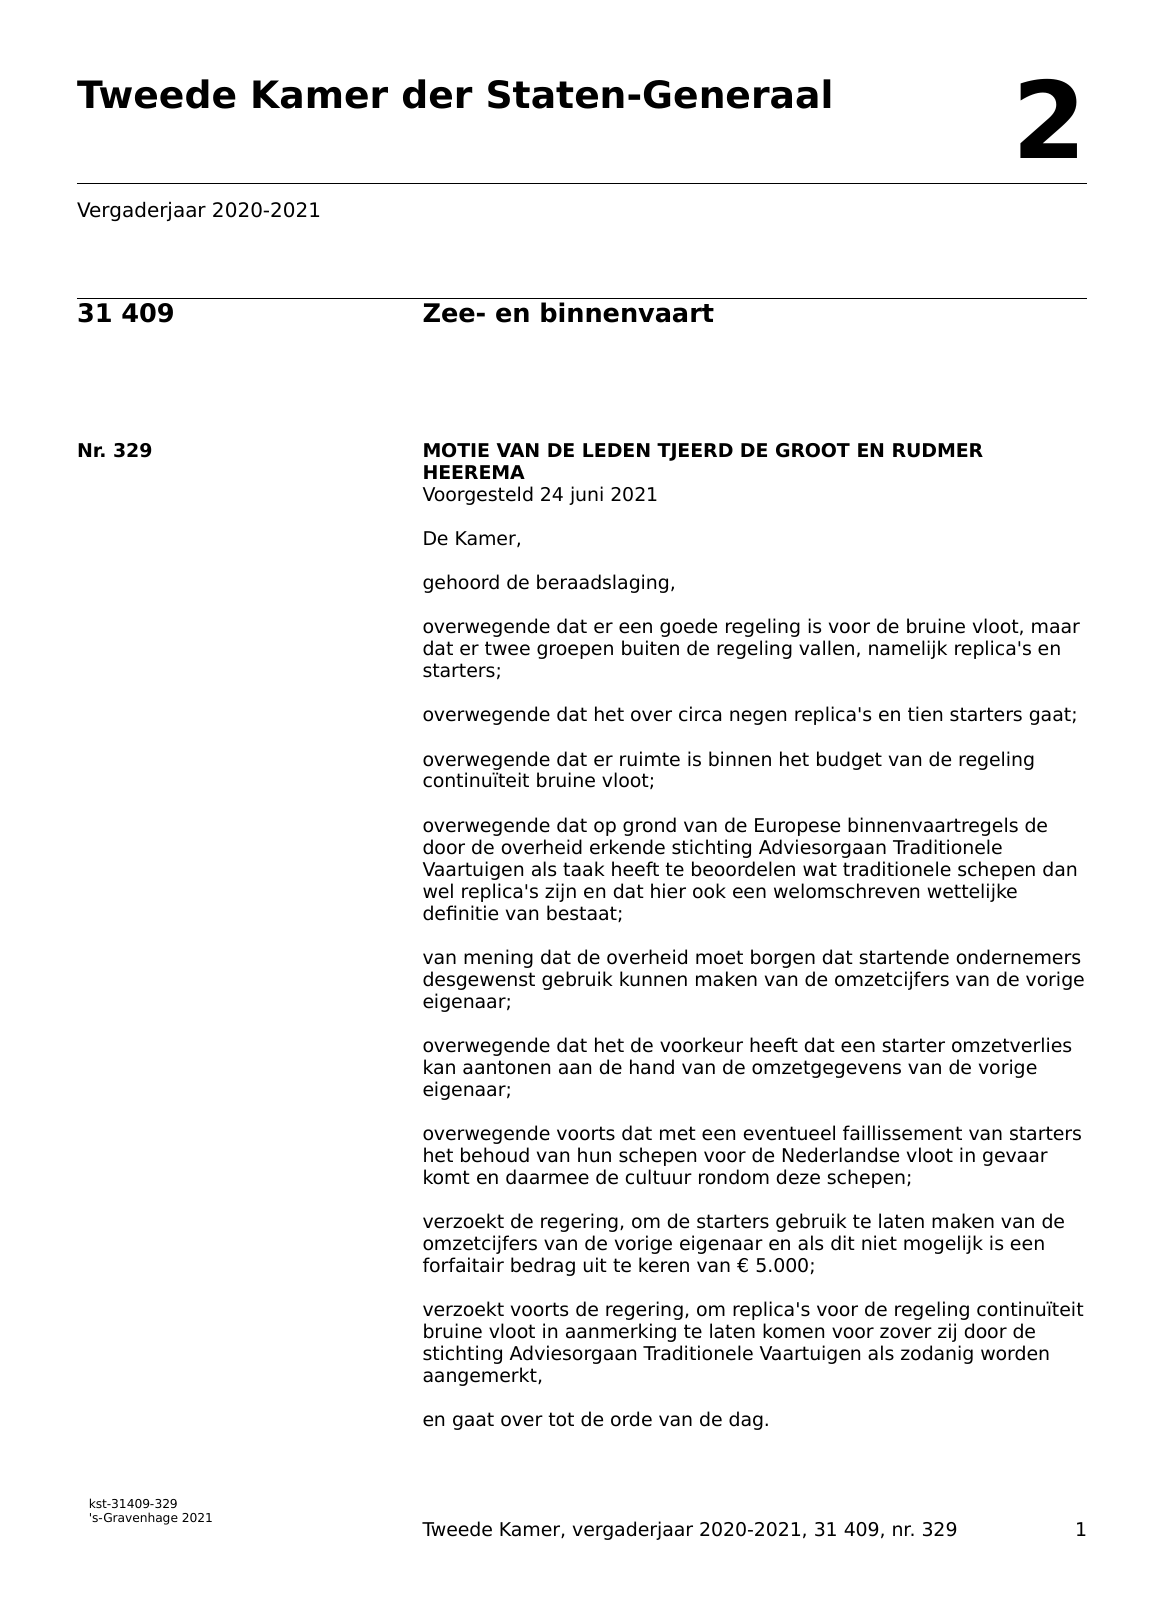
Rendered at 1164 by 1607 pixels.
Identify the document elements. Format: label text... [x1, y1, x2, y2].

table_header Tweede Kamer der Staten-Generaal [77, 59, 886, 183]
table_cell Vergaderjaar 2020-2021 [77, 184, 1087, 298]
text Voorgesteld 24 juni 2021 [422, 484, 1087, 506]
subtitle 31 409 Zee- en binnenvaart [77, 299, 1087, 329]
text verzoekt de regering, om de starters gebruik te laten maken van de omzetcijfers van de vorige eigenaar en als dit niet mogelijk is een forfaitair bedrag uit te keren van € 5.000; [422, 1211, 1087, 1277]
subtitle Nr. 329 MOTIE VAN DE LEDEN TJEERD DE GROOT EN RUDMER HEEREMA [77, 440, 1087, 484]
table_header 2 [886, 59, 1087, 183]
text verzoekt voorts de regering, om replica's voor de regeling continuïteit bruine vloot in aanmerking te laten komen voor zover zij door de stichting Adviesorgaan Traditionele Vaartuigen als zodanig worden aangemerkt, [422, 1299, 1087, 1387]
text overwegende dat het over circa negen replica's en tien starters gaat; [422, 704, 1087, 726]
text overwegende dat het de voorkeur heeft dat een starter omzetverlies kan aantonen aan de hand van de omzetgegevens van de vorige eigenaar; [422, 1035, 1087, 1101]
text gehoord de beraadslaging, [422, 572, 1087, 594]
text 's-Gravenhage 2021 [88, 1511, 323, 1525]
text overwegende voorts dat met een eventueel faillissement van starters het behoud van hun schepen voor de Nederlandse vloot in gevaar komt en daarmee de cultuur rondom deze schepen; [422, 1123, 1087, 1189]
text en gaat over tot de orde van de dag. [422, 1409, 1087, 1431]
text van mening dat de overheid moet borgen dat startende ondernemers desgewenst gebruik kunnen maken van de omzetcijfers van de vorige eigenaar; [422, 947, 1087, 1013]
text De Kamer, [422, 528, 1087, 550]
text overwegende dat op grond van de Europese binnenvaartregels de door de overheid erkende stichting Adviesorgaan Traditionele Vaartuigen als taak heeft te beoordelen wat traditionele schepen dan wel replica's zijn en dat hier ook een welomschreven wettelijke definitie van bestaat; [422, 814, 1087, 924]
text overwegende dat er een goede regeling is voor de bruine vloot, maar dat er twee groepen buiten de regeling vallen, namelijk replica's en starters; [422, 616, 1087, 682]
text kst-31409-329 [88, 1497, 323, 1511]
text overwegende dat er ruimte is binnen het budget van de regeling continuïteit bruine vloot; [422, 748, 1087, 792]
